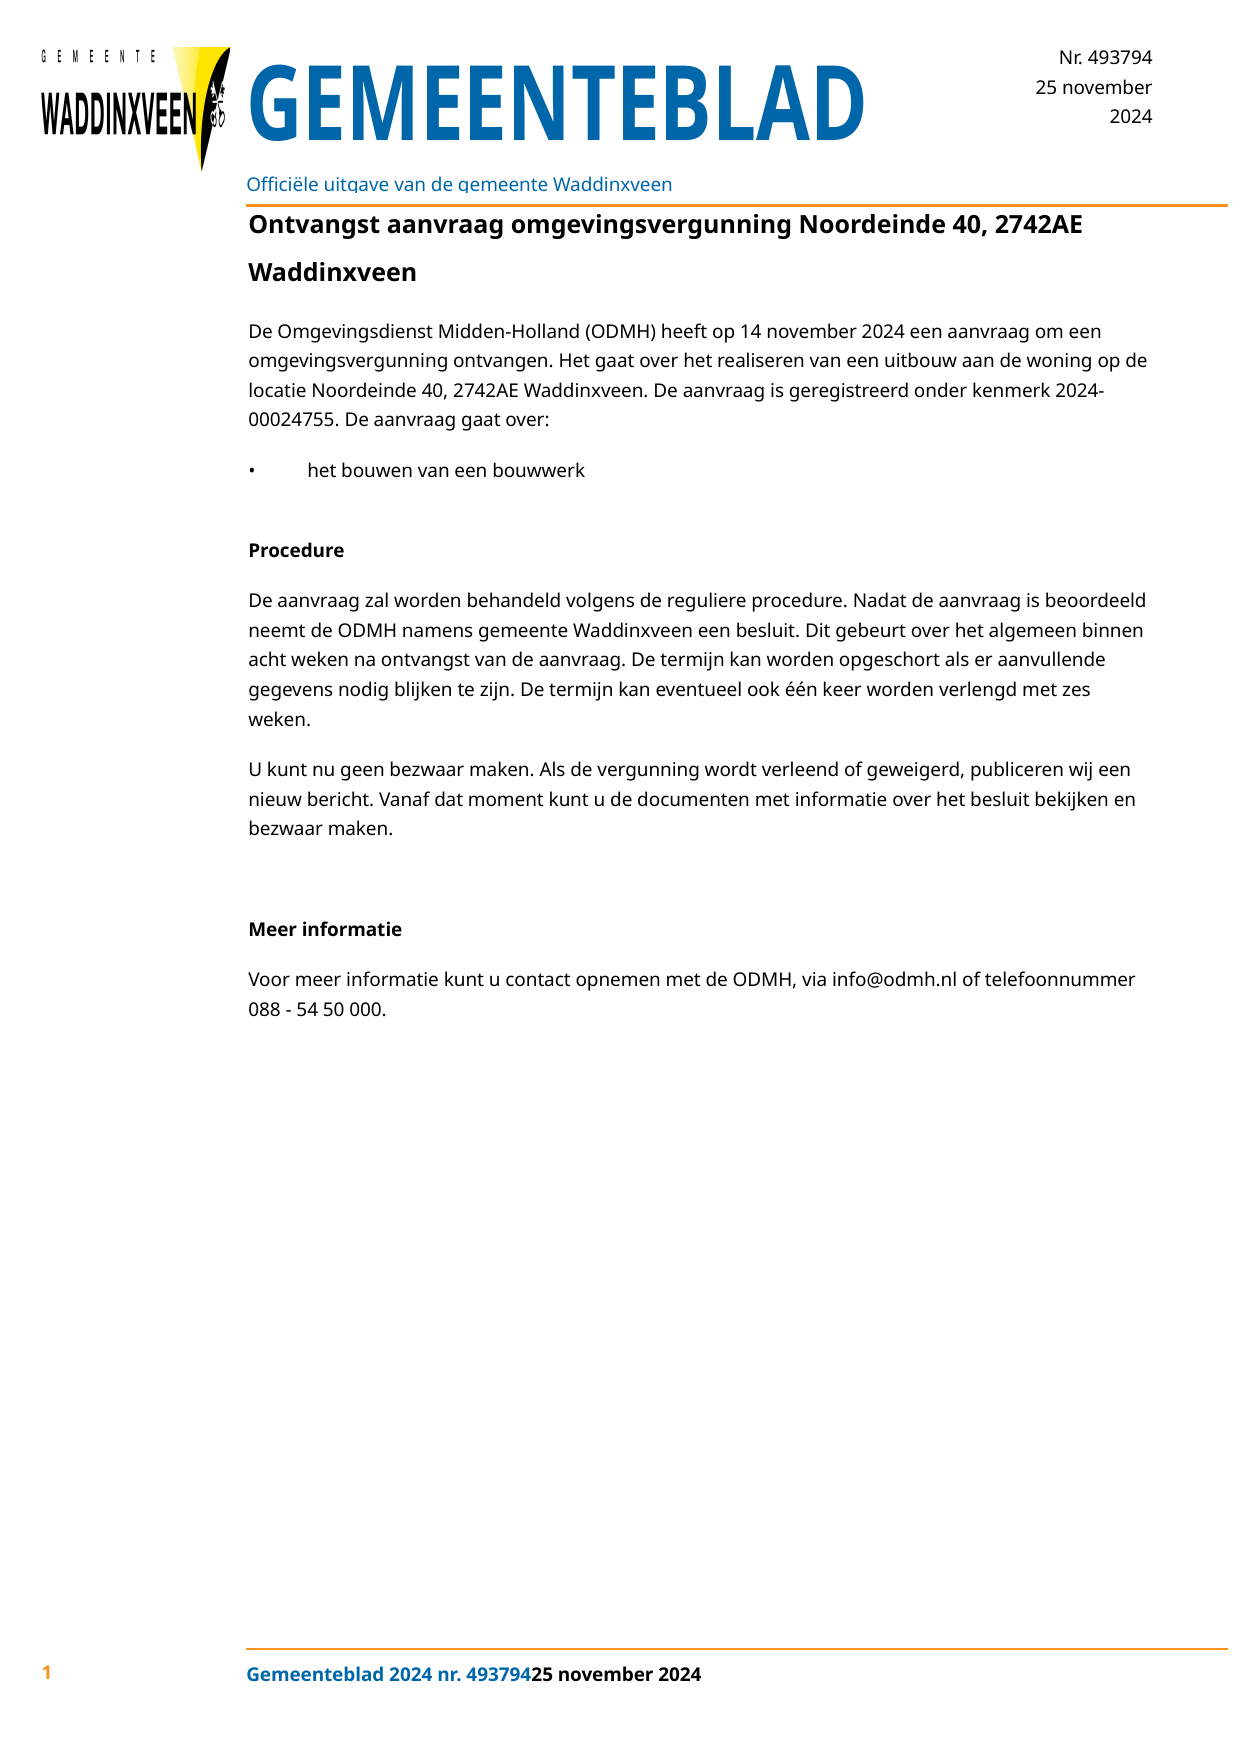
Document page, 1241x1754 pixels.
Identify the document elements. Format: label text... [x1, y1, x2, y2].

text U kunt nu geen bezwaar maken. Als de vergunning wordt verleend of geweigerd, publiceren wij een nieuw bericht. Vanaf dat moment kunt u de documenten met informatie over het besluit bekijken en bezwaar maken. [248, 756, 1152, 841]
text Meer informatie [248, 916, 1152, 942]
text Voor meer informatie kunt u contact opnemen met de ODMH, via info@odmh.nl of telefoonnummer 088 - 54 50 000. [248, 967, 1152, 1022]
text Ontvangst aanvraag omgevingsvergunning Noordeinde 40, 2742AE Waddinxveen [248, 207, 1152, 288]
text De Omgevingsdienst Midden-Holland (ODMH) heeft op 14 november 2024 een aanvraag om een omgevingsvergunning ontvangen. Het gaat over het realiseren van een uitbouw aan de woning op de locatie Noordeinde 40, 2742AE Waddinxveen. De aanvraag is geregistreerd onder kenmerk 2024-00024755. De aanvraag gaat over: [248, 318, 1152, 432]
text Procedure [248, 537, 1152, 563]
list het bouwen van een bouwwerk [248, 457, 1152, 483]
text De aanvraag zal worden behandeld volgens de reguliere procedure. Nadat de aanvraag is beoordeeld neemt de ODMH namens gemeente Waddinxveen een besluit. Dit gebeurt over het algemeen binnen acht weken na ontvangst van de aanvraag. De termijn kan worden opgeschort als er aanvullende gegevens nodig blijken te zijn. De termijn kan eventueel ook één keer worden verlengd met zes weken. [248, 587, 1152, 732]
picture [41, 47, 231, 172]
